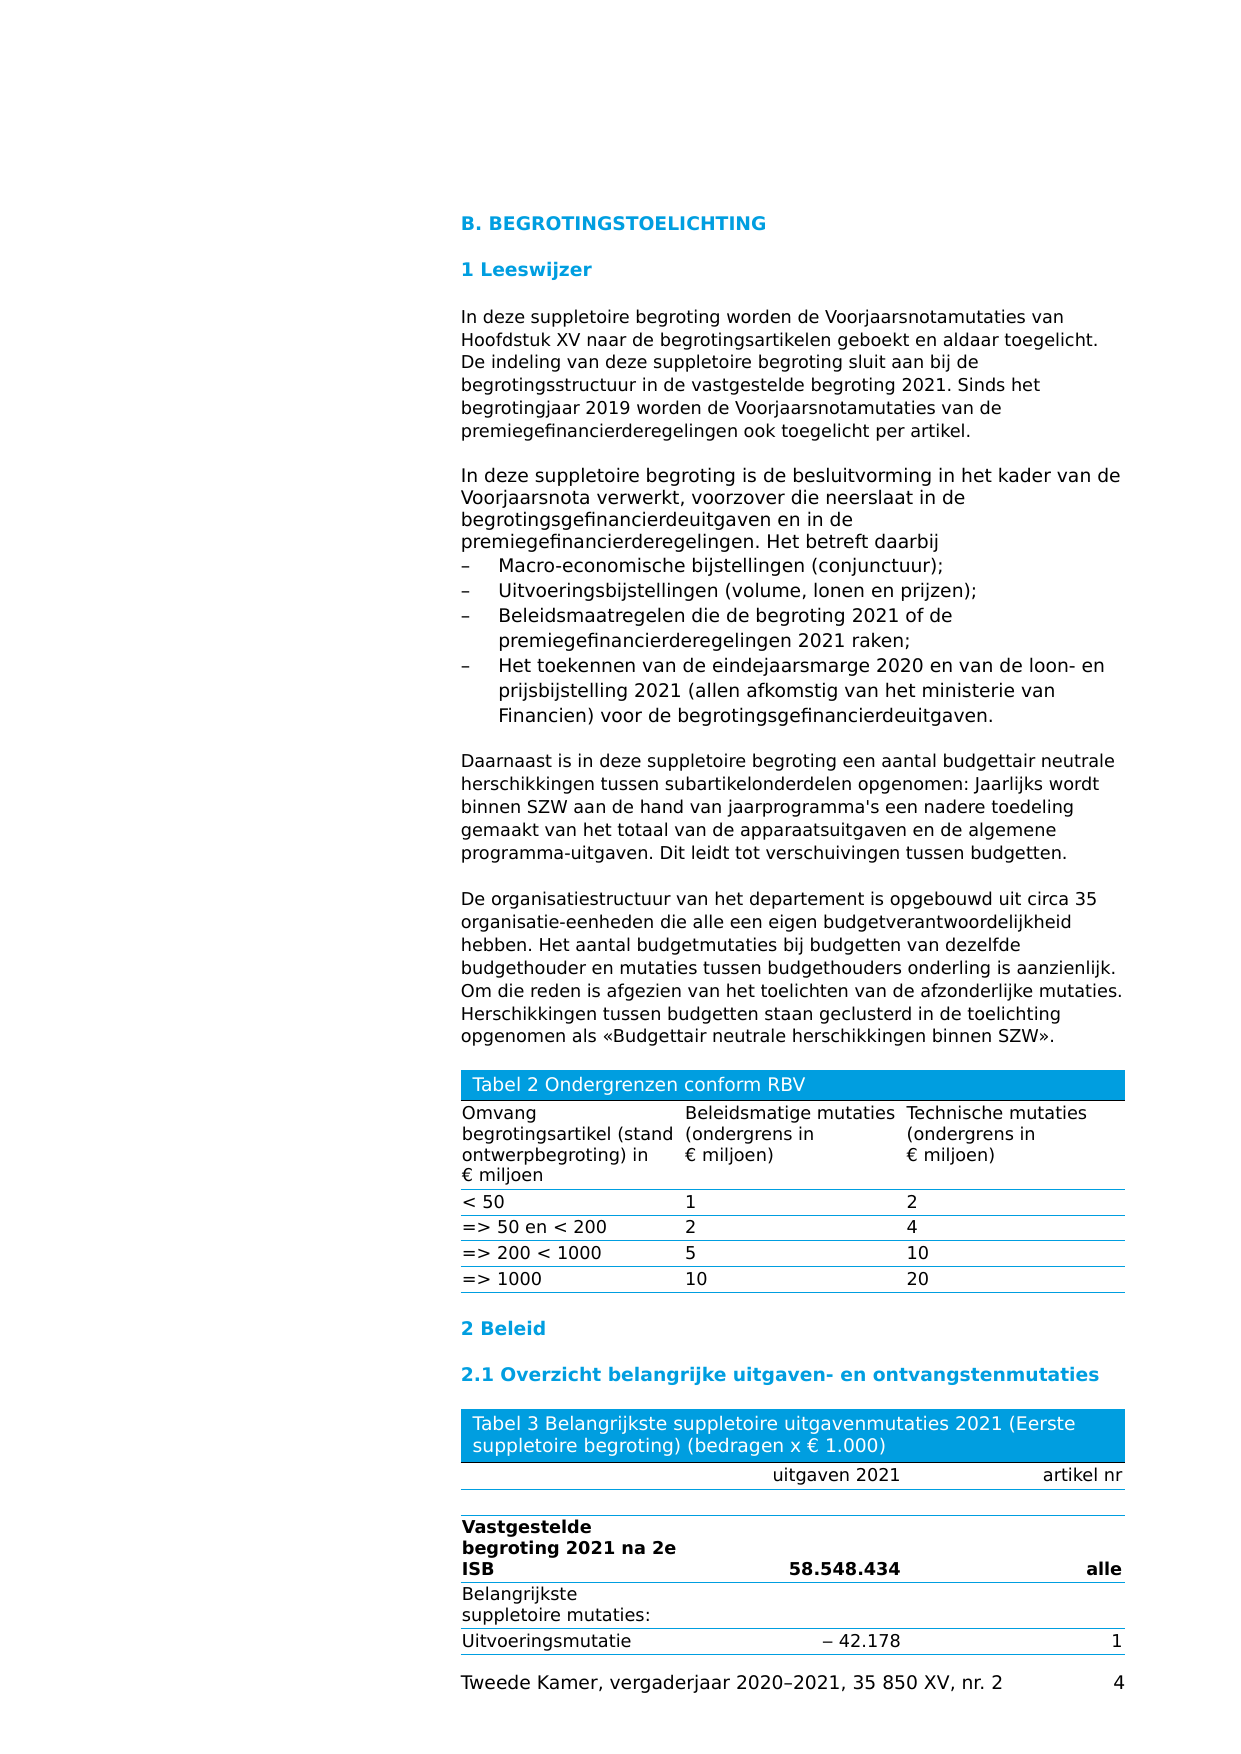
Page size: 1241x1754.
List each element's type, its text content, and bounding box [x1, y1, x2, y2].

title B. BEGROTINGSTOELICHTING [461, 213, 1125, 234]
table_cell 20 [904, 1267, 1125, 1292]
table_cell Belangrijkste suppletoire mutaties: [461, 1583, 682, 1628]
list Macro-economische bijstellingen (conjunctuur); [461, 553, 1125, 578]
table_cell 5 [682, 1241, 903, 1266]
table_cell 10 [904, 1241, 1125, 1266]
table_cell uitgaven 2021 [682, 1463, 903, 1489]
table_cell artikel nr [904, 1463, 1125, 1489]
table_cell [461, 1490, 682, 1514]
table_cell 4 [904, 1216, 1125, 1240]
table_cell [682, 1490, 903, 1514]
list Beleidsmaatregelen die de begroting 2021 of de premiegefinancierderegelingen 2021 raken; [461, 603, 1125, 653]
table_cell [461, 1463, 682, 1489]
table_cell [904, 1583, 1125, 1628]
table_cell 10 [682, 1267, 903, 1292]
table_cell 58.548.434 [682, 1516, 903, 1581]
table_cell Beleidsmatige mutaties (ondergrens in € miljoen) [682, 1101, 903, 1189]
table_cell [682, 1583, 903, 1628]
text In deze suppletoire begroting is de besluitvorming in het kader van de Voorjaarsnota verwerkt, voorzover die neerslaat in de begrotingsgefinancierdeuitgaven en in de premiegefinancierderegelingen. Het betreft daarbij [461, 465, 1125, 553]
table_cell 1 [904, 1629, 1125, 1653]
table_cell 2 [904, 1190, 1125, 1214]
title 2 Beleid [461, 1317, 1125, 1340]
table_cell < 50 [461, 1190, 682, 1214]
table_cell 2 [682, 1216, 903, 1240]
table_cell ‒ 42.178 [682, 1629, 903, 1653]
table_cell 1 [682, 1190, 903, 1214]
text In deze suppletoire begroting worden de Voorjaarsnotamutaties van Hoofdstuk XV naar de begrotingsartikelen geboekt en aldaar toegelicht. De indeling van deze suppletoire begroting sluit aan bij de begrotingsstructuur in de vastgestelde begroting 2021. Sinds het begrotingjaar 2019 worden de Voorjaarsnotamutaties van de premiegefinancierderegelingen ook toegelicht per artikel. [461, 305, 1125, 442]
title 1 Leeswijzer [461, 258, 1125, 281]
list Uitvoeringsbijstellingen (volume, lonen en prijzen); [461, 578, 1125, 603]
table_cell [904, 1490, 1125, 1514]
table_cell Vastgestelde begroting 2021 na 2e ISB [461, 1516, 682, 1581]
text Daarnaast is in deze suppletoire begroting een aantal budgettair neutrale herschikkingen tussen subartikelonderdelen opgenomen: Jaarlijks wordt binnen SZW aan de hand van jaarprogramma's een nadere toedeling gemaakt van het totaal van de apparaatsuitgaven en de algemene programma-uitgaven. Dit leidt tot verschuivingen tussen budgetten. [461, 749, 1125, 864]
table_cell Omvang begrotingsartikel (stand ontwerpbegroting) in € miljoen [461, 1101, 682, 1189]
table_cell => 200 < 1000 [461, 1241, 682, 1266]
table_cell alle [904, 1516, 1125, 1581]
table_cell => 50 en < 200 [461, 1216, 682, 1240]
table_header Tabel 3 Belangrijkste suppletoire uitgavenmutaties 2021 (Eerste suppletoire begroting) (bedragen x € 1.000) [461, 1409, 1125, 1462]
table_cell Uitvoeringsmutatie [461, 1629, 682, 1653]
table_cell Technische mutaties (ondergrens in € miljoen) [904, 1101, 1125, 1189]
table_header Tabel 2 Ondergrenzen conform RBV [461, 1070, 1125, 1100]
table_cell => 1000 [461, 1267, 682, 1292]
title 2.1 Overzicht belangrijke uitgaven- en ontvangstenmutaties [461, 1364, 1125, 1386]
text De organisatiestructuur van het departement is opgebouwd uit circa 35 organisatie-eenheden die alle een eigen budgetverantwoordelijkheid hebben. Het aantal budgetmutaties bij budgetten van dezelfde budgethouder en mutaties tussen budgethouders onderling is aanzienlijk. Om die reden is afgezien van het toelichten van de afzonderlijke mutaties. Herschikkingen tussen budgetten staan geclusterd in de toelichting opgenomen als «Budgettair neutrale herschikkingen binnen SZW». [461, 887, 1125, 1047]
list Het toekennen van de eindejaarsmarge 2020 en van de loon- en prijsbijstelling 2021 (allen afkomstig van het ministerie van Financien) voor de begrotingsgefinancierdeuitgaven. [461, 653, 1125, 728]
